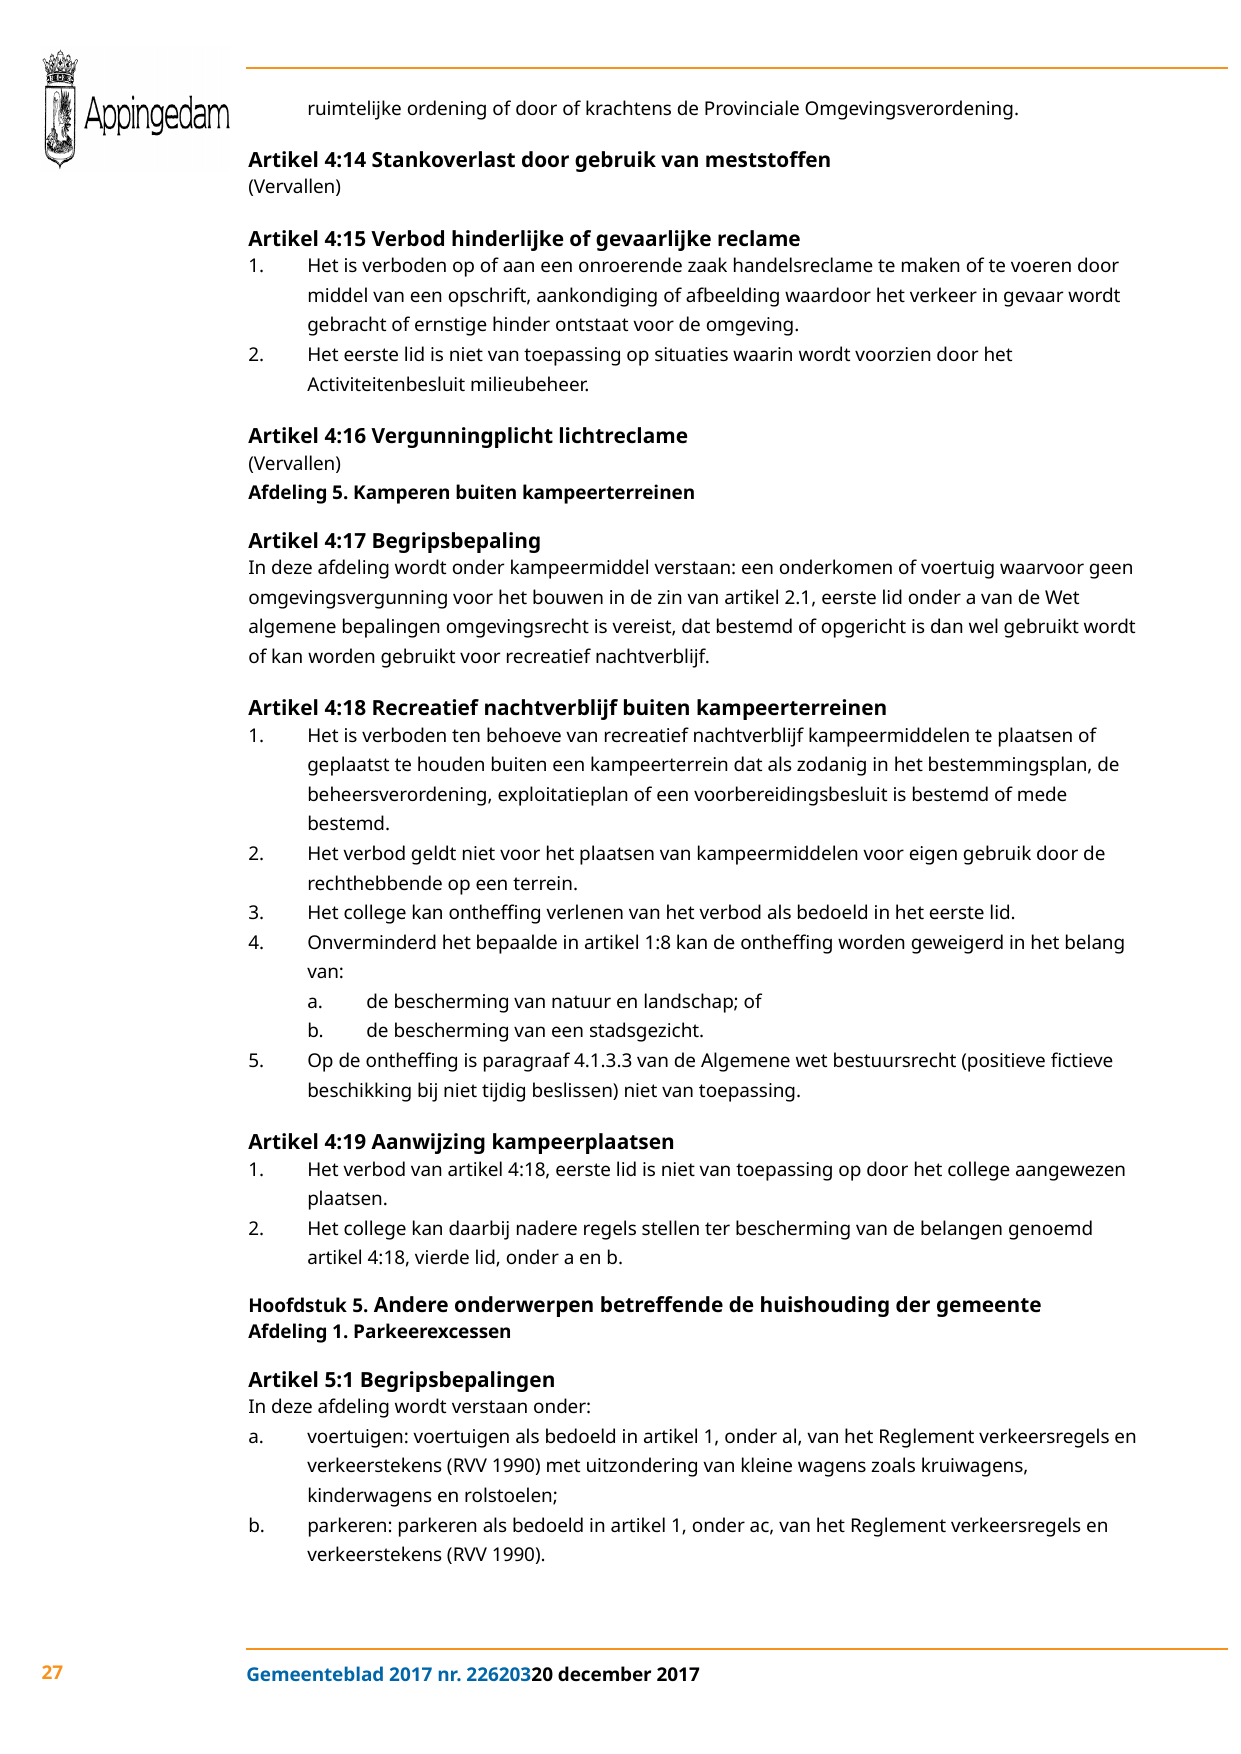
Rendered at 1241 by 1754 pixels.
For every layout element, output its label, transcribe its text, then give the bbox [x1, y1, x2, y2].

text Artikel 4:14 Stankoverlast door gebruik van meststoffen [248, 145, 1152, 174]
text In deze afdeling wordt onder kampeermiddel verstaan: een onderkomen of voertuig waarvoor geen omgevingsvergunning voor het bouwen in de zin van artikel 2.1, eerste lid onder a van de Wet algemene bepalingen omgevingsrecht is vereist, dat bestemd of opgericht is dan wel gebruikt wordt of kan worden gebruikt voor recreatief nachtverblijf. [248, 554, 1152, 669]
text (Vervallen) [248, 174, 1152, 199]
text Artikel 4:16 Vergunningplicht lichtreclame [248, 421, 1152, 450]
list ruimtelijke ordening of door of krachtens de Provinciale Omgevingsverordening. [248, 95, 1152, 121]
text Artikel 4:15 Verbod hinderlijke of gevaarlijke reclame [248, 224, 1152, 252]
list Het eerste lid is niet van toepassing op situaties waarin wordt voorzien door het Activiteitenbesluit milieubeheer. [248, 341, 1152, 397]
picture [41, 47, 231, 172]
text Afdeling 1. Parkeerexcessen [248, 1318, 1152, 1344]
text Afdeling 5. Kamperen buiten kampeerterreinen [248, 479, 1152, 505]
text Artikel 4:19 Aanwijzing kampeerplaatsen [248, 1127, 1152, 1156]
list Het is verboden op of aan een onroerende zaak handelsreclame te maken of te voeren door middel van een opschrift, aankondiging of afbeelding waardoor het verkeer in gevaar wordt gebracht of ernstige hinder ontstaat voor de omgeving. [248, 252, 1152, 337]
list Het college kan daarbij nadere regels stellen ter bescherming van de belangen genoemd artikel 4:18, vierde lid, onder a en b. [248, 1215, 1152, 1270]
text Hoofdstuk 5. Andere onderwerpen betreffende de huishouding der gemeente [248, 1290, 1152, 1318]
list de bescherming van natuur en landschap; of [307, 988, 1152, 1014]
list Het college kan ontheffing verlenen van het verbod als bedoeld in het eerste lid. [248, 899, 1152, 925]
list Het verbod geldt niet voor het plaatsen van kampeermiddelen voor eigen gebruik door de rechthebbende op een terrein. [248, 840, 1152, 896]
list voertuigen: voertuigen als bedoeld in artikel 1, onder al, van het Reglement verkeersregels en verkeerstekens (RVV 1990) met uitzondering van kleine wagens zoals kruiwagens, kinderwagens en rolstoelen; [248, 1423, 1152, 1508]
list Op de ontheffing is paragraaf 4.1.3.3 van de Algemene wet bestuursrecht (positieve fictieve beschikking bij niet tijdig beslissen) niet van toepassing. [248, 1047, 1152, 1103]
text Artikel 4:18 Recreatief nachtverblijf buiten kampeerterreinen [248, 693, 1152, 722]
list Het verbod van artikel 4:18, eerste lid is niet van toepassing op door het college aangewezen plaatsen. [248, 1156, 1152, 1211]
text Artikel 4:17 Begripsbepaling [248, 526, 1152, 554]
list parkeren: parkeren als bedoeld in artikel 1, onder ac, van het Reglement verkeersregels en verkeerstekens (RVV 1990). [248, 1512, 1152, 1567]
text (Vervallen) [248, 450, 1152, 475]
list Het is verboden ten behoeve van recreatief nachtverblijf kampeermiddelen te plaatsen of geplaatst te houden buiten een kampeerterrein dat als zodanig in het bestemmingsplan, de beheersverordening, exploitatieplan of een voorbereidingsbesluit is bestemd of mede bestemd. [248, 722, 1152, 836]
text In deze afdeling wordt verstaan onder: [248, 1393, 1152, 1419]
list Onverminderd het bepaalde in artikel 1:8 kan de ontheffing worden geweigerd in het belang van: [248, 929, 1152, 984]
list de bescherming van een stadsgezicht. [307, 1018, 1152, 1043]
text Artikel 5:1 Begripsbepalingen [248, 1365, 1152, 1393]
